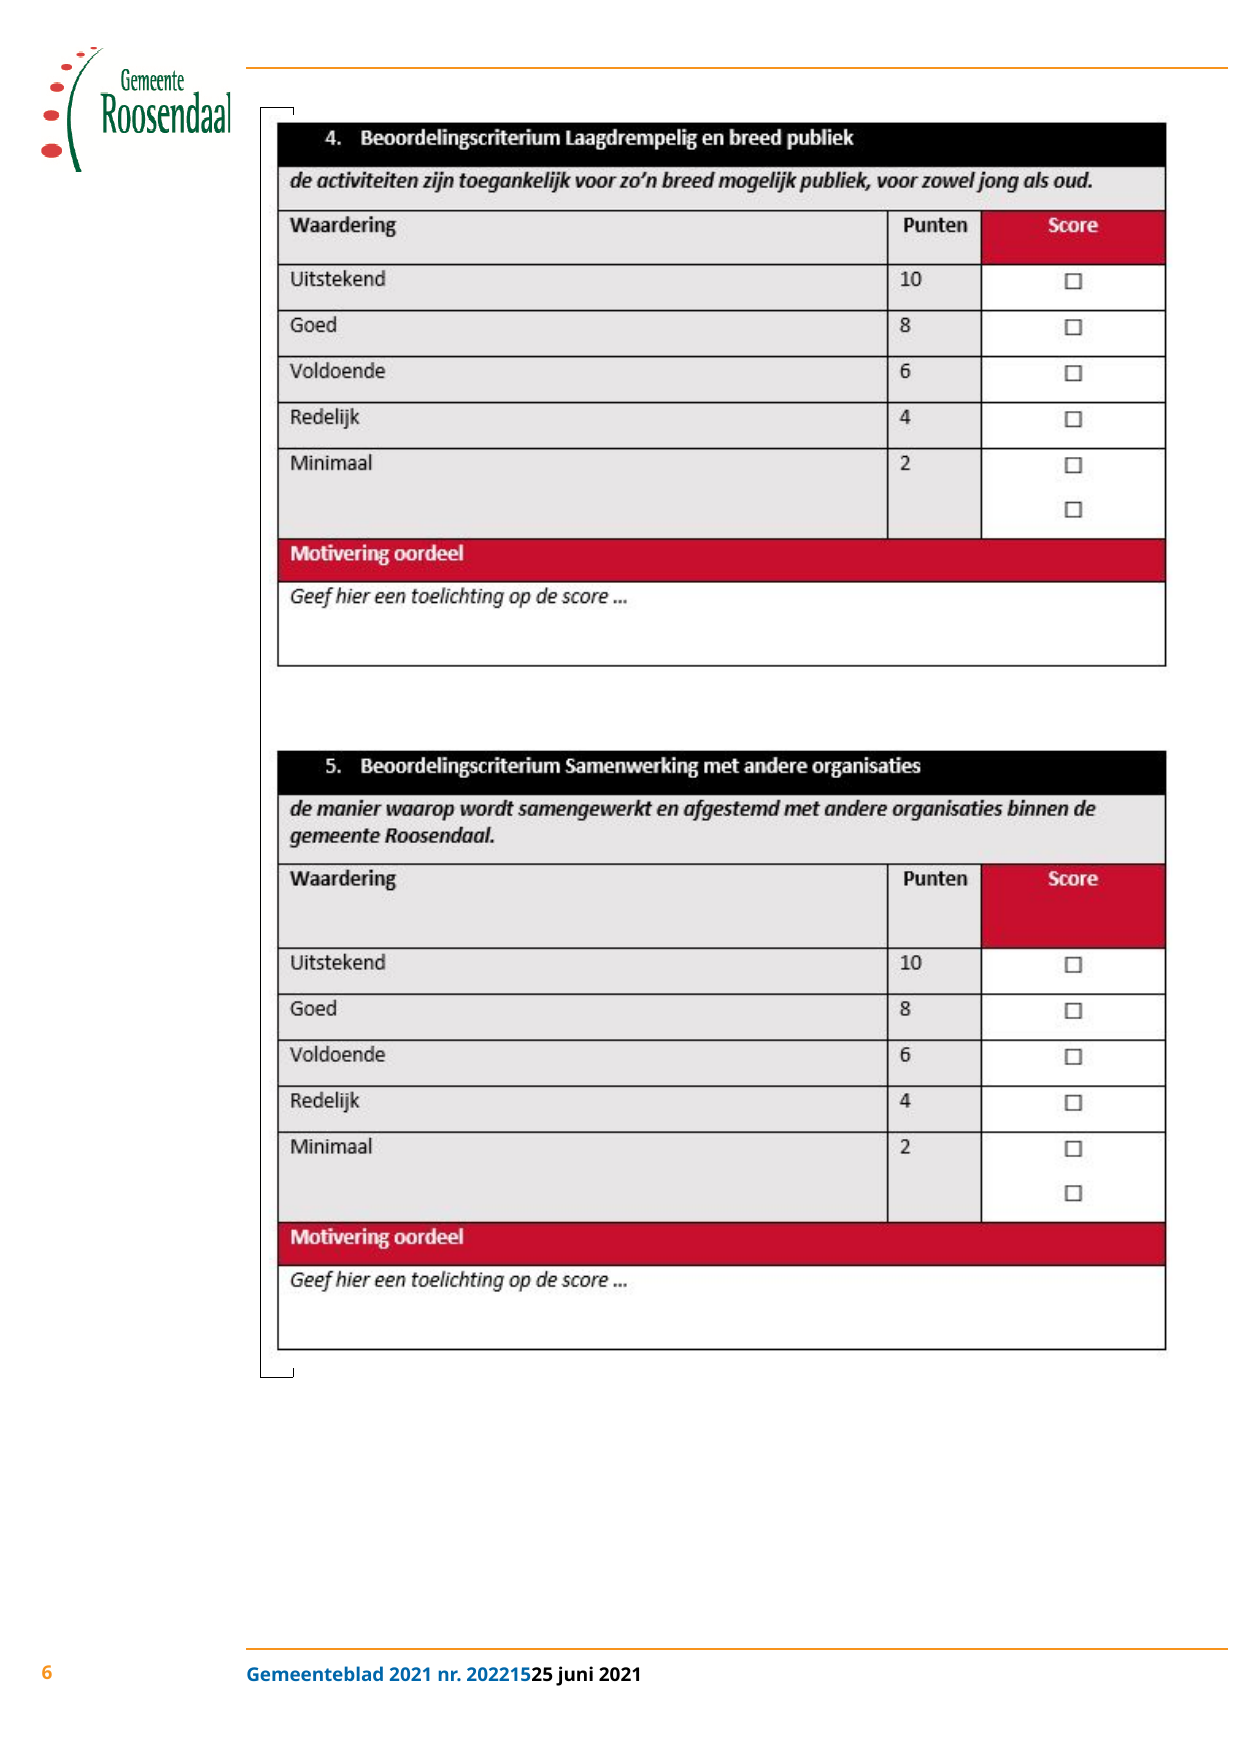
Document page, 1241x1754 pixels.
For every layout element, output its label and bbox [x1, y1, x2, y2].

picture [41, 47, 231, 172]
picture [268, 115, 1173, 1368]
